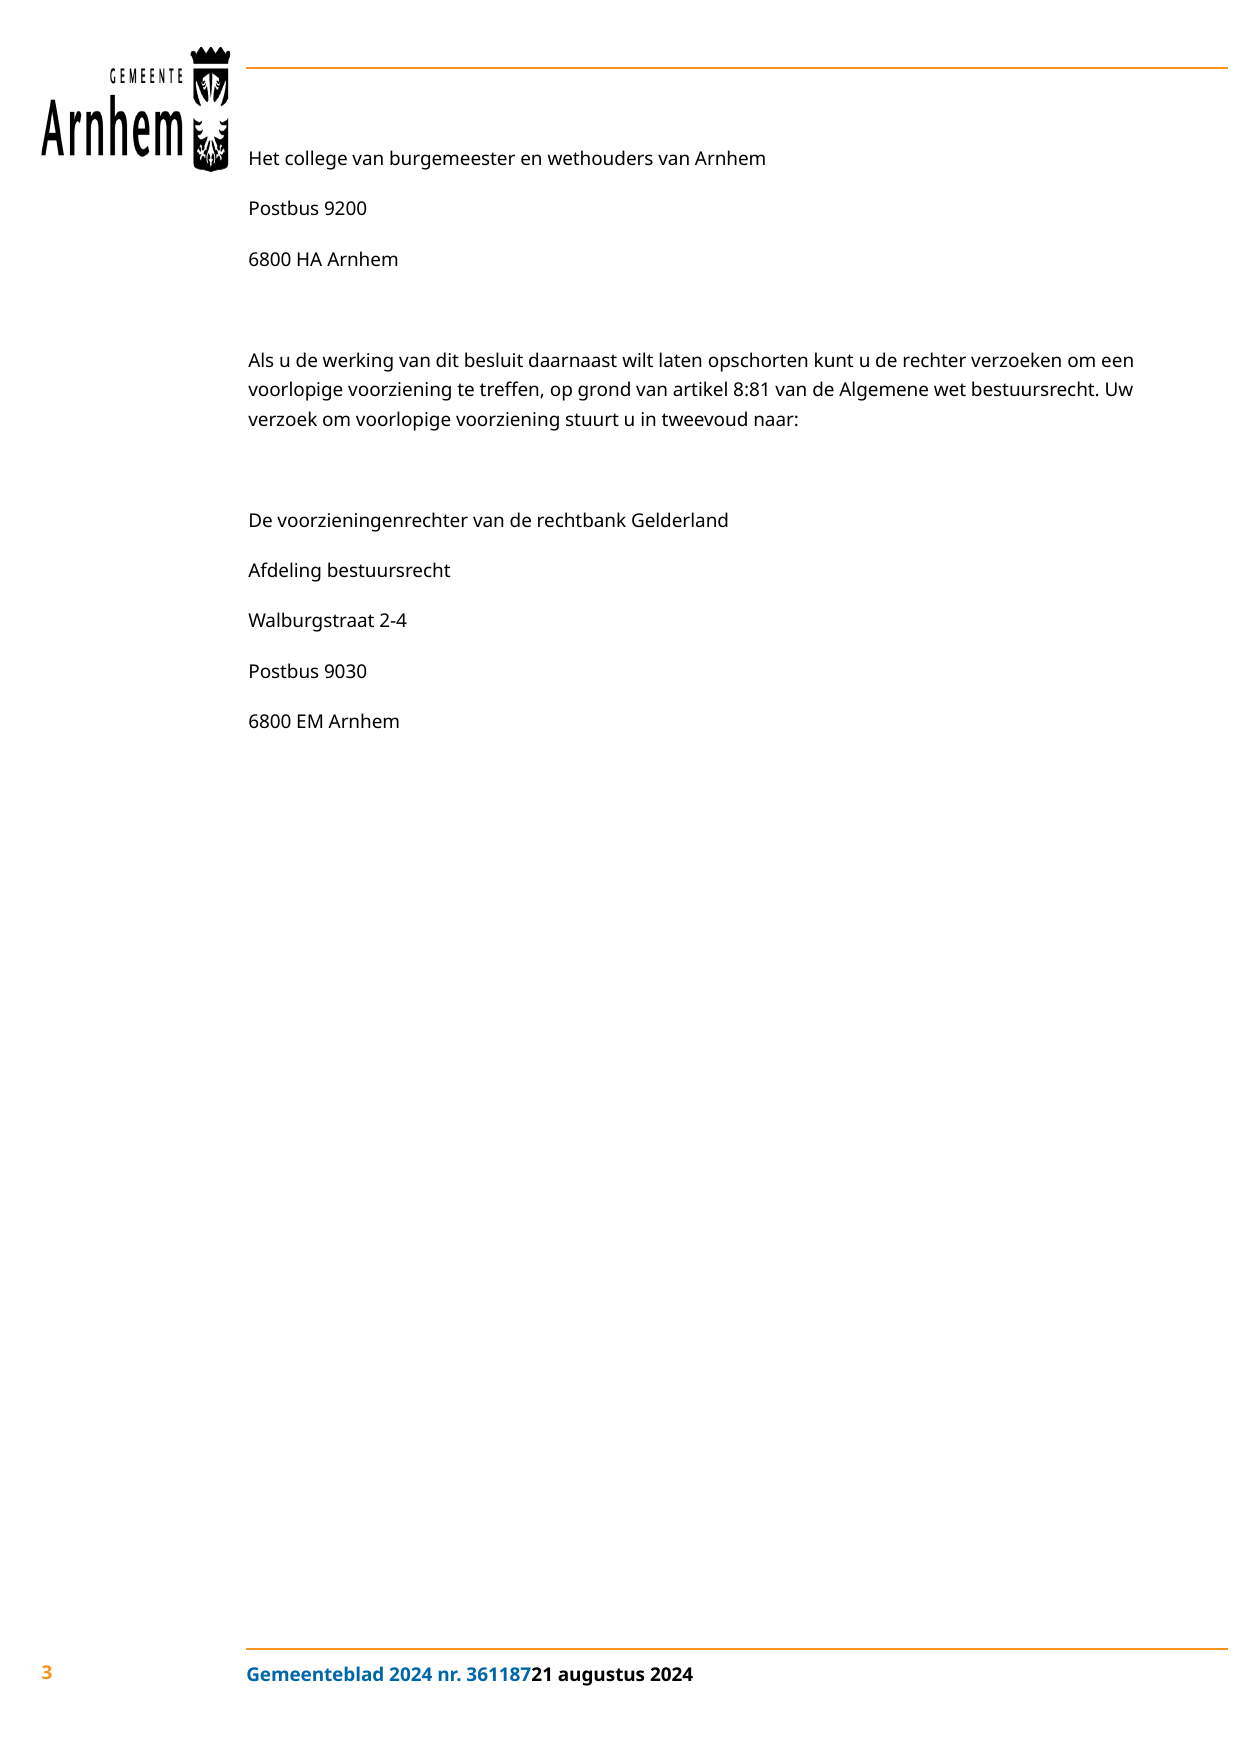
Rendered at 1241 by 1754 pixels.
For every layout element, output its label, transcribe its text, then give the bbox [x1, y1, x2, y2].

text Postbus 9030 [248, 658, 1152, 684]
picture [41, 47, 231, 172]
text De voorzieningenrechter van de rechtbank Gelderland [248, 507, 1152, 533]
text Walburgstraat 2-4 [248, 608, 1152, 633]
text Als u de werking van dit besluit daarnaast wilt laten opschorten kunt u de rechter verzoeken om een voorlopige voorziening te treffen, op grond van artikel 8:81 van de Algemene wet bestuursrecht. Uw verzoek om voorlopige voorziening stuurt u in tweevoud naar: [248, 347, 1152, 432]
text Afdeling bestuursrecht [248, 557, 1152, 583]
text 6800 HA Arnhem [248, 246, 1152, 272]
text Het college van burgemeester en wethouders van Arnhem [248, 145, 1152, 171]
text Postbus 9200 [248, 196, 1152, 221]
text 6800 EM Arnhem [248, 708, 1152, 734]
